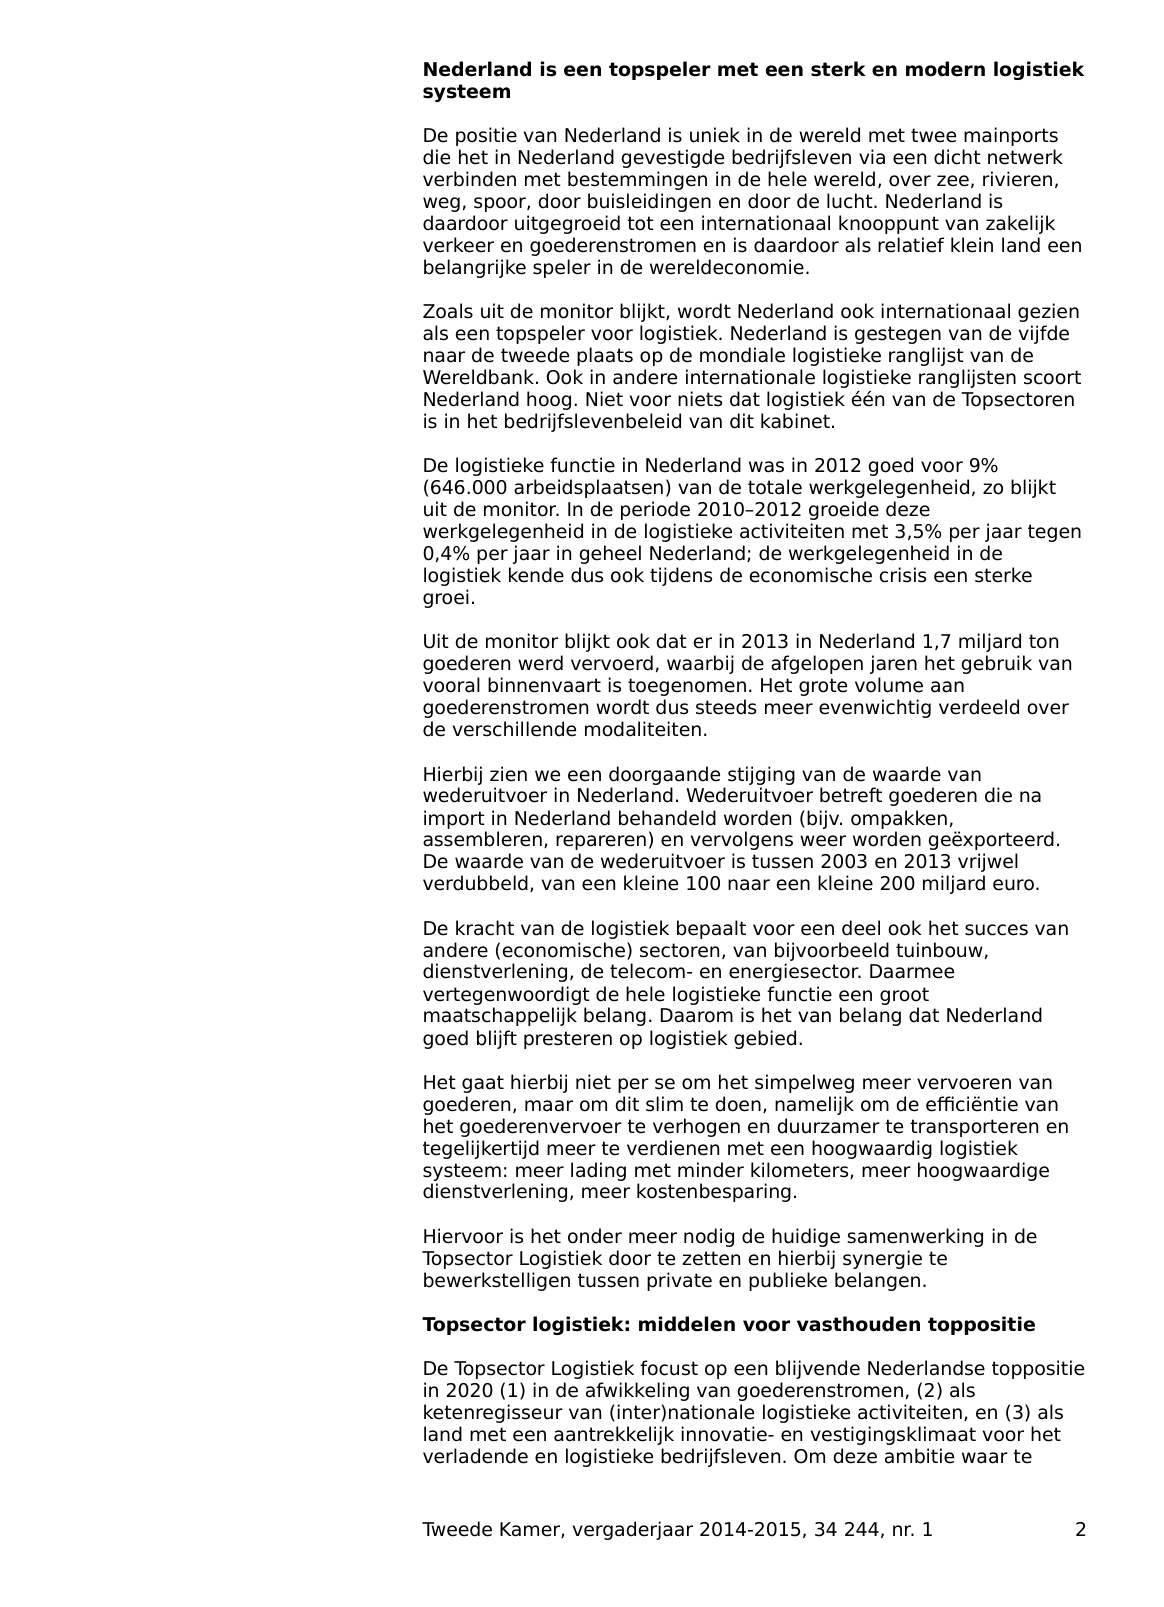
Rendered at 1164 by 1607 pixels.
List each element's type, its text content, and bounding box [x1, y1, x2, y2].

subtitle Nederland is een topspeler met een sterk en modern logistiek systeem [422, 59, 1087, 103]
subtitle Topsector logistiek: middelen voor vasthouden toppositie [422, 1314, 1087, 1336]
text Hierbij zien we een doorgaande stijging van de waarde van wederuitvoer in Nederland. Wederuitvoer betreft goederen die na import in Nederland behandeld worden (bijv. ompakken, assembleren, repareren) en vervolgens weer worden geëxporteerd. De waarde van de wederuitvoer is tussen 2003 en 2013 vrijwel verdubbeld, van een kleine 100 naar een kleine 200 miljard euro. [422, 763, 1087, 895]
text De Topsector Logistiek focust op een blijvende Nederlandse toppositie in 2020 (1) in de afwikkeling van goederenstromen, (2) als ketenregisseur van (inter)nationale logistieke activiteiten, en (3) als land met een aantrekkelijk innovatie- en vestigingsklimaat voor het verladende en logistieke bedrijfsleven. Om deze ambitie waar te [422, 1358, 1087, 1468]
text Hiervoor is het onder meer nodig de huidige samenwerking in de Topsector Logistiek door te zetten en hierbij synergie te bewerkstelligen tussen private en publieke belangen. [422, 1226, 1087, 1292]
text Zoals uit de monitor blijkt, wordt Nederland ook internationaal gezien als een topspeler voor logistiek. Nederland is gestegen van de vijfde naar de tweede plaats op de mondiale logistieke ranglijst van de Wereldbank. Ook in andere internationale logistieke ranglijsten scoort Nederland hoog. Niet voor niets dat logistiek één van de Topsectoren is in het bedrijfslevenbeleid van dit kabinet. [422, 301, 1087, 433]
text De positie van Nederland is uniek in de wereld met twee mainports die het in Nederland gevestigde bedrijfsleven via een dicht netwerk verbinden met bestemmingen in de hele wereld, over zee, rivieren, weg, spoor, door buisleidingen en door de lucht. Nederland is daardoor uitgegroeid tot een internationaal knooppunt van zakelijk verkeer en goederenstromen en is daardoor als relatief klein land een belangrijke speler in de wereldeconomie. [422, 125, 1087, 279]
text De kracht van de logistiek bepaalt voor een deel ook het succes van andere (economische) sectoren, van bijvoorbeeld tuinbouw, dienstverlening, de telecom- en energiesector. Daarmee vertegenwoordigt de hele logistieke functie een groot maatschappelijk belang. Daarom is het van belang dat Nederland goed blijft presteren op logistiek gebied. [422, 917, 1087, 1049]
text Uit de monitor blijkt ook dat er in 2013 in Nederland 1,7 miljard ton goederen werd vervoerd, waarbij de afgelopen jaren het gebruik van vooral binnenvaart is toegenomen. Het grote volume aan goederenstromen wordt dus steeds meer evenwichtig verdeeld over de verschillende modaliteiten. [422, 631, 1087, 741]
text De logistieke functie in Nederland was in 2012 goed voor 9% (646.000 arbeidsplaatsen) van de totale werkgelegenheid, zo blijkt uit de monitor. In de periode 2010–2012 groeide deze werkgelegenheid in de logistieke activiteiten met 3,5% per jaar tegen 0,4% per jaar in geheel Nederland; de werkgelegenheid in de logistiek kende dus ook tijdens de economische crisis een sterke groei. [422, 455, 1087, 609]
text Het gaat hierbij niet per se om het simpelweg meer vervoeren van goederen, maar om dit slim te doen, namelijk om de efficiëntie van het goederenvervoer te verhogen en duurzamer te transporteren en tegelijkertijd meer te verdienen met een hoogwaardig logistiek systeem: meer lading met minder kilometers, meer hoogwaardige dienstverlening, meer kostenbesparing. [422, 1072, 1087, 1203]
